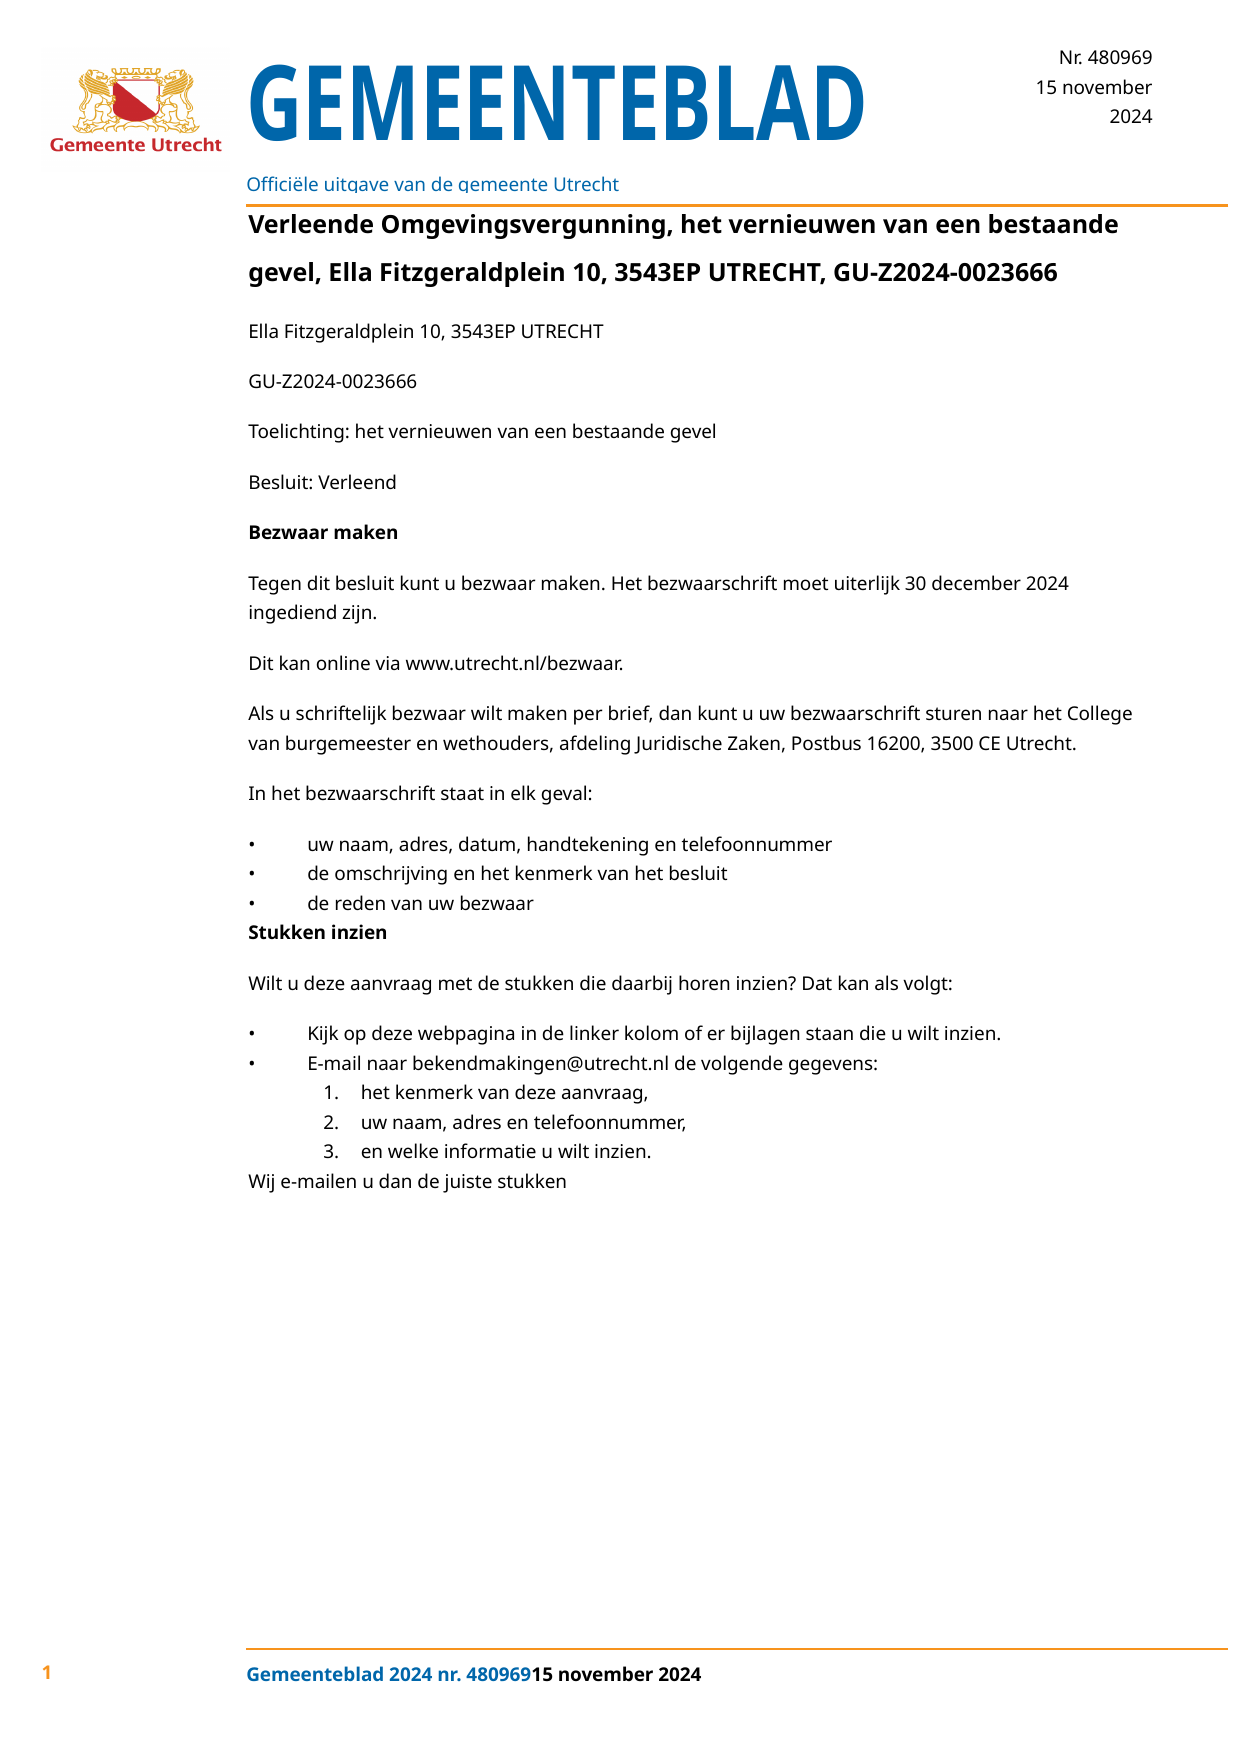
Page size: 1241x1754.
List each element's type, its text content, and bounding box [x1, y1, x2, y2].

list het kenmerk van deze aanvraag, [323, 1079, 1152, 1105]
text Wilt u deze aanvraag met de stukken die daarbij horen inzien? Dat kan als volgt: [248, 970, 1152, 996]
text Als u schriftelijk bezwaar wilt maken per brief, dan kunt u uw bezwaarschrift sturen naar het College van burgemeester en wethouders, afdeling Juridische Zaken, Postbus 16200, 3500 CE Utrecht. [248, 700, 1152, 756]
text Bezwaar maken [248, 519, 1152, 545]
text Dit kan online via www.utrecht.nl/bezwaar. [248, 650, 1152, 676]
text Tegen dit besluit kunt u bezwaar maken. Het bezwaarschrift moet uiterlijk 30 december 2024 ingediend zijn. [248, 570, 1152, 625]
text GU-Z2024-0023666 [248, 368, 1152, 394]
text Ella Fitzgeraldplein 10, 3543EP UTRECHT [248, 318, 1152, 344]
text In het bezwaarschrift staat in elk geval: [248, 780, 1152, 806]
picture [41, 47, 231, 172]
list de reden van uw bezwaar [248, 890, 1152, 916]
list Kijk op deze webpagina in de linker kolom of er bijlagen staan die u wilt inzien. [248, 1020, 1152, 1046]
text Verleende Omgevingsvergunning, het vernieuwen van een bestaande gevel, Ella Fitzgeraldplein 10, 3543EP UTRECHT, GU-Z2024-0023666 [248, 207, 1152, 288]
text Besluit: Verleend [248, 469, 1152, 495]
text Wij e-mailen u dan de juiste stukken [248, 1168, 1152, 1194]
text Stukken inzien [248, 919, 1152, 945]
list uw naam, adres, datum, handtekening en telefoonnummer [248, 831, 1152, 857]
list E-mail naar bekendmakingen@utrecht.nl de volgende gegevens: [248, 1050, 1152, 1076]
list uw naam, adres en telefoonnummer, [323, 1109, 1152, 1135]
list de omschrijving en het kenmerk van het besluit [248, 860, 1152, 886]
list en welke informatie u wilt inzien. [323, 1139, 1152, 1164]
text Toelichting: het vernieuwen van een bestaande gevel [248, 419, 1152, 444]
